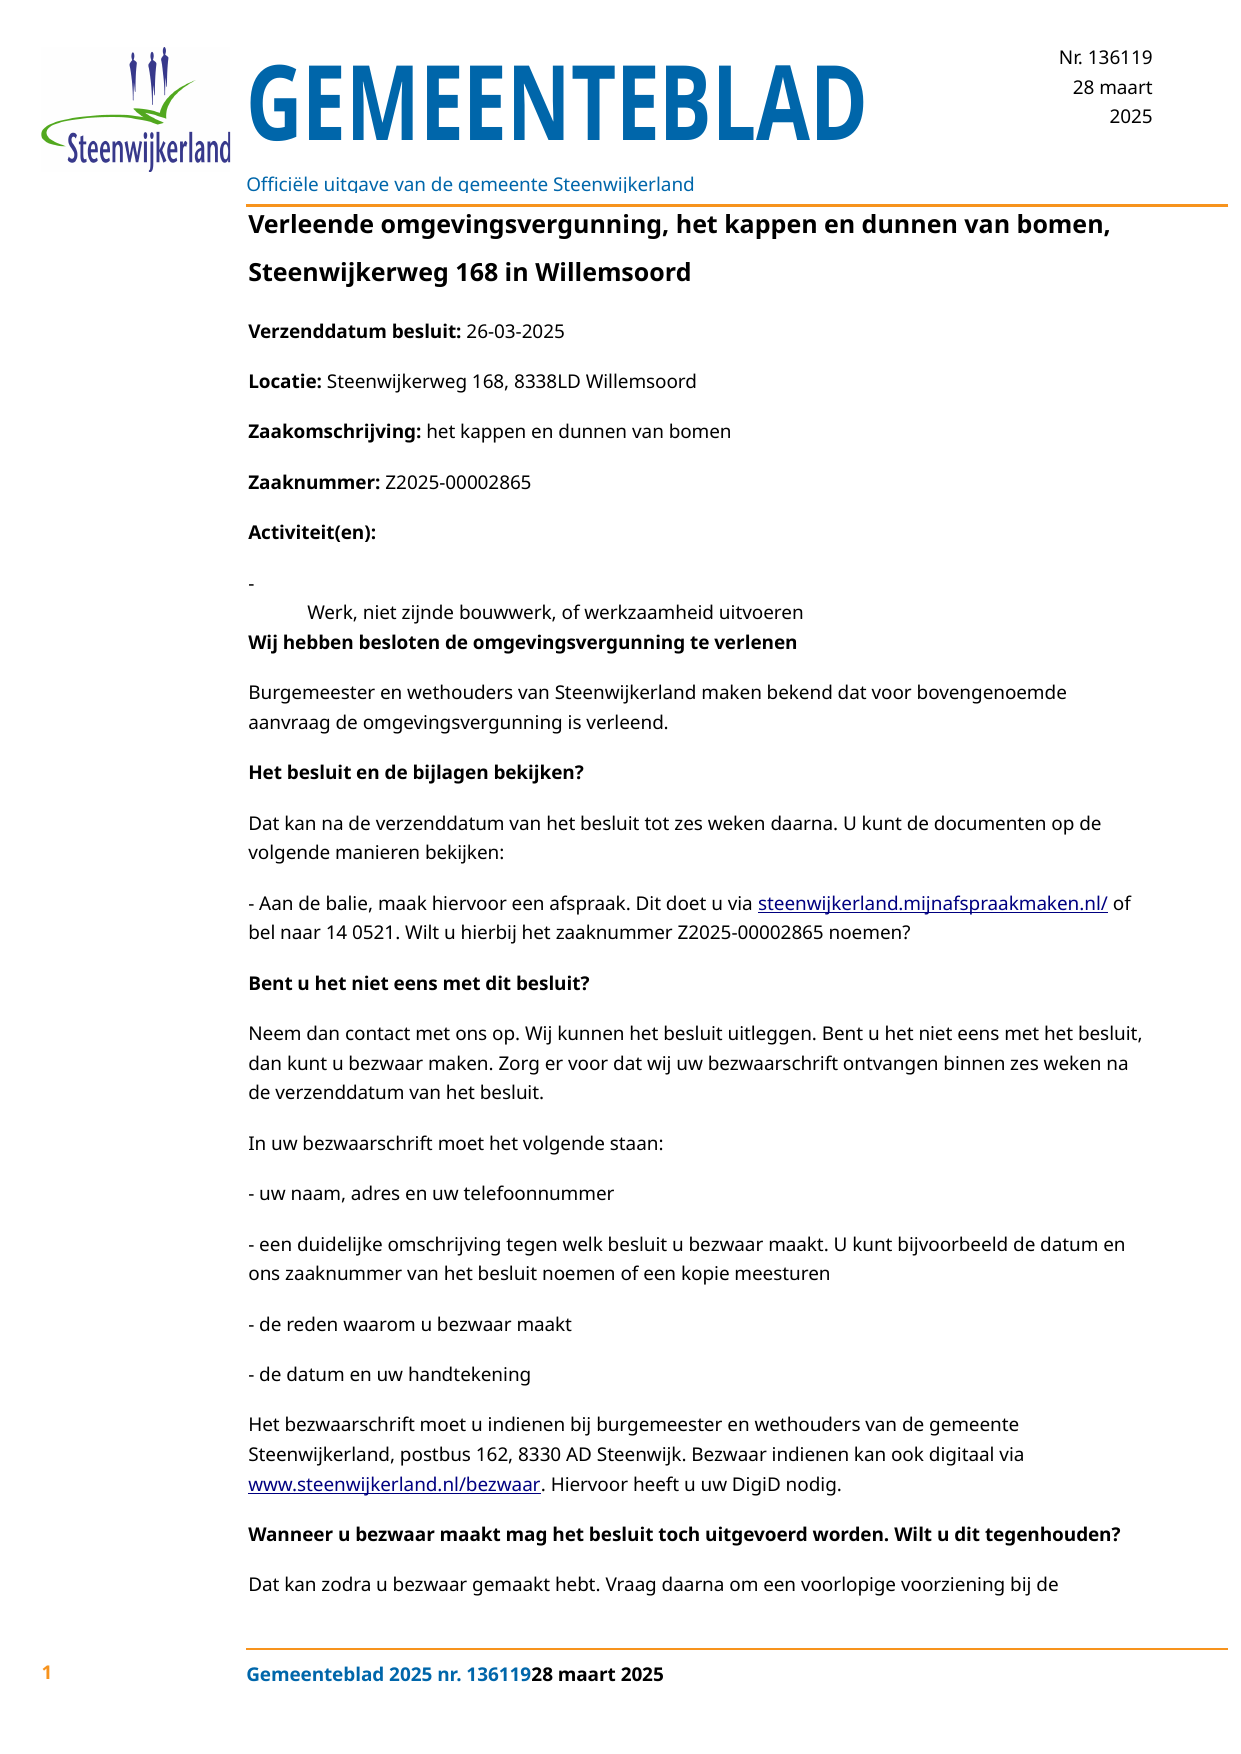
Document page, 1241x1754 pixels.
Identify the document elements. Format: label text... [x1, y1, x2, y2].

text Dat kan zodra u bezwaar gemaakt hebt. Vraag daarna om een voorlopige voorziening bij de [248, 1572, 1152, 1597]
picture [41, 47, 231, 172]
text Locatie: Steenwijkerweg 168, 8338LD Willemsoord [248, 368, 1152, 394]
text Verzenddatum besluit: 26-03-2025 [248, 318, 1152, 344]
text Dat kan na de verzenddatum van het besluit tot zes weken daarna. U kunt de documenten op de volgende manieren bekijken: [248, 810, 1152, 865]
text Verleende omgevingsvergunning, het kappen en dunnen van bomen, Steenwijkerweg 168 in Willemsoord [248, 207, 1152, 288]
text Het besluit en de bijlagen bekijken? [248, 759, 1152, 785]
text Burgemeester en wethouders van Steenwijkerland maken bekend dat voor bovengenoemde aanvraag de omgevingsvergunning is verleend. [248, 679, 1152, 735]
text - de datum en uw handtekening [248, 1361, 1152, 1387]
text - Aan de balie, maak hiervoor een afspraak. Dit doet u via steenwijkerland.mijnafspraakmaken.nl/ of bel naar 14 0521. Wilt u hierbij het zaaknummer Z2025-00002865 noemen? [248, 890, 1152, 945]
text In uw bezwaarschrift moet het volgende staan: [248, 1130, 1152, 1156]
text - een duidelijke omschrijving tegen welk besluit u bezwaar maakt. U kunt bijvoorbeeld de datum en ons zaaknummer van het besluit noemen of een kopie meesturen [248, 1231, 1152, 1286]
text Activiteit(en): [248, 519, 1152, 545]
text Neem dan contact met ons op. Wij kunnen het besluit uitleggen. Bent u het niet eens met het besluit, dan kunt u bezwaar maken. Zorg er voor dat wij uw bezwaarschrift ontvangen binnen zes weken na de verzenddatum van het besluit. [248, 1020, 1152, 1105]
text - de reden waarom u bezwaar maakt [248, 1311, 1152, 1337]
text Het bezwaarschrift moet u indienen bij burgemeester en wethouders van de gemeente Steenwijkerland, postbus 162, 8330 AD Steenwijk. Bezwaar indienen kan ook digitaal via www.steenwijkerland.nl/bezwaar. Hiervoor heeft u uw DigiD nodig. [248, 1412, 1152, 1497]
text Wanneer u bezwaar maakt mag het besluit toch uitgevoerd worden. Wilt u dit tegenhouden? [248, 1521, 1152, 1547]
text Wij hebben besloten de omgevingsvergunning te verlenen [248, 629, 1152, 655]
text Zaakomschrijving: het kappen en dunnen van bomen [248, 419, 1152, 444]
text - uw naam, adres en uw telefoonnummer [248, 1180, 1152, 1206]
text Bent u het niet eens met dit besluit? [248, 970, 1152, 996]
list Werk, niet zijnde bouwwerk, of werkzaamheid uitvoeren [248, 599, 1152, 625]
text Zaaknummer: Z2025-00002865 [248, 469, 1152, 495]
